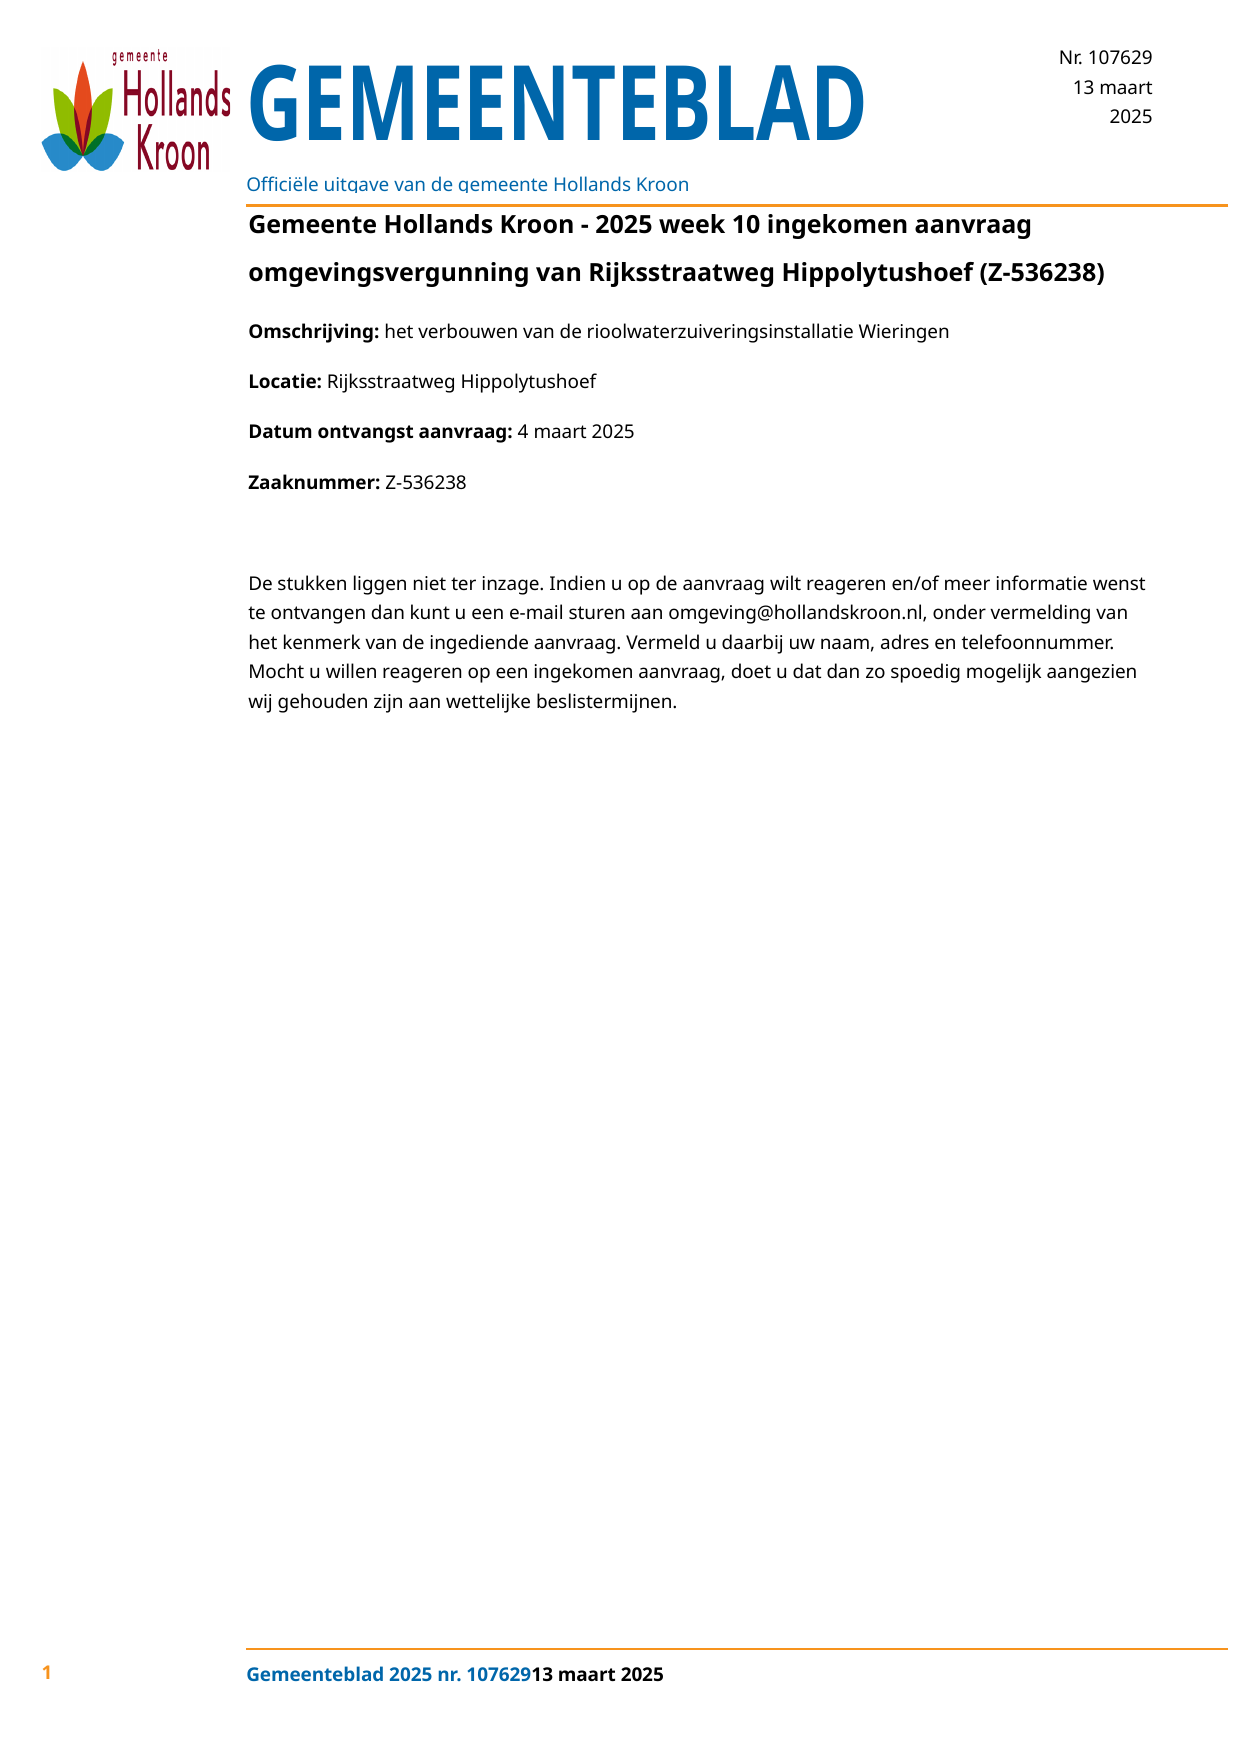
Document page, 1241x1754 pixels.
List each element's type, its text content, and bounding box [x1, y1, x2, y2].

text Locatie: Rijksstraatweg Hippolytushoef [248, 368, 1152, 394]
text Omschrijving: het verbouwen van de rioolwaterzuiveringsinstallatie Wieringen [248, 318, 1152, 344]
text De stukken liggen niet ter inzage. Indien u op de aanvraag wilt reageren en/of meer informatie wenst te ontvangen dan kunt u een e-mail sturen aan omgeving@hollandskroon.nl, onder vermelding van het kenmerk van de ingediende aanvraag. Vermeld u daarbij uw naam, adres en telefoonnummer. Mocht u willen reageren op een ingekomen aanvraag, doet u dat dan zo spoedig mogelijk aangezien wij gehouden zijn aan wettelijke beslistermijnen. [248, 570, 1152, 714]
text Datum ontvangst aanvraag: 4 maart 2025 [248, 419, 1152, 444]
picture [41, 47, 231, 172]
text Zaaknummer: Z-536238 [248, 469, 1152, 495]
text Gemeente Hollands Kroon - 2025 week 10 ingekomen aanvraag omgevingsvergunning van Rijksstraatweg Hippolytushoef (Z-536238) [248, 207, 1152, 288]
